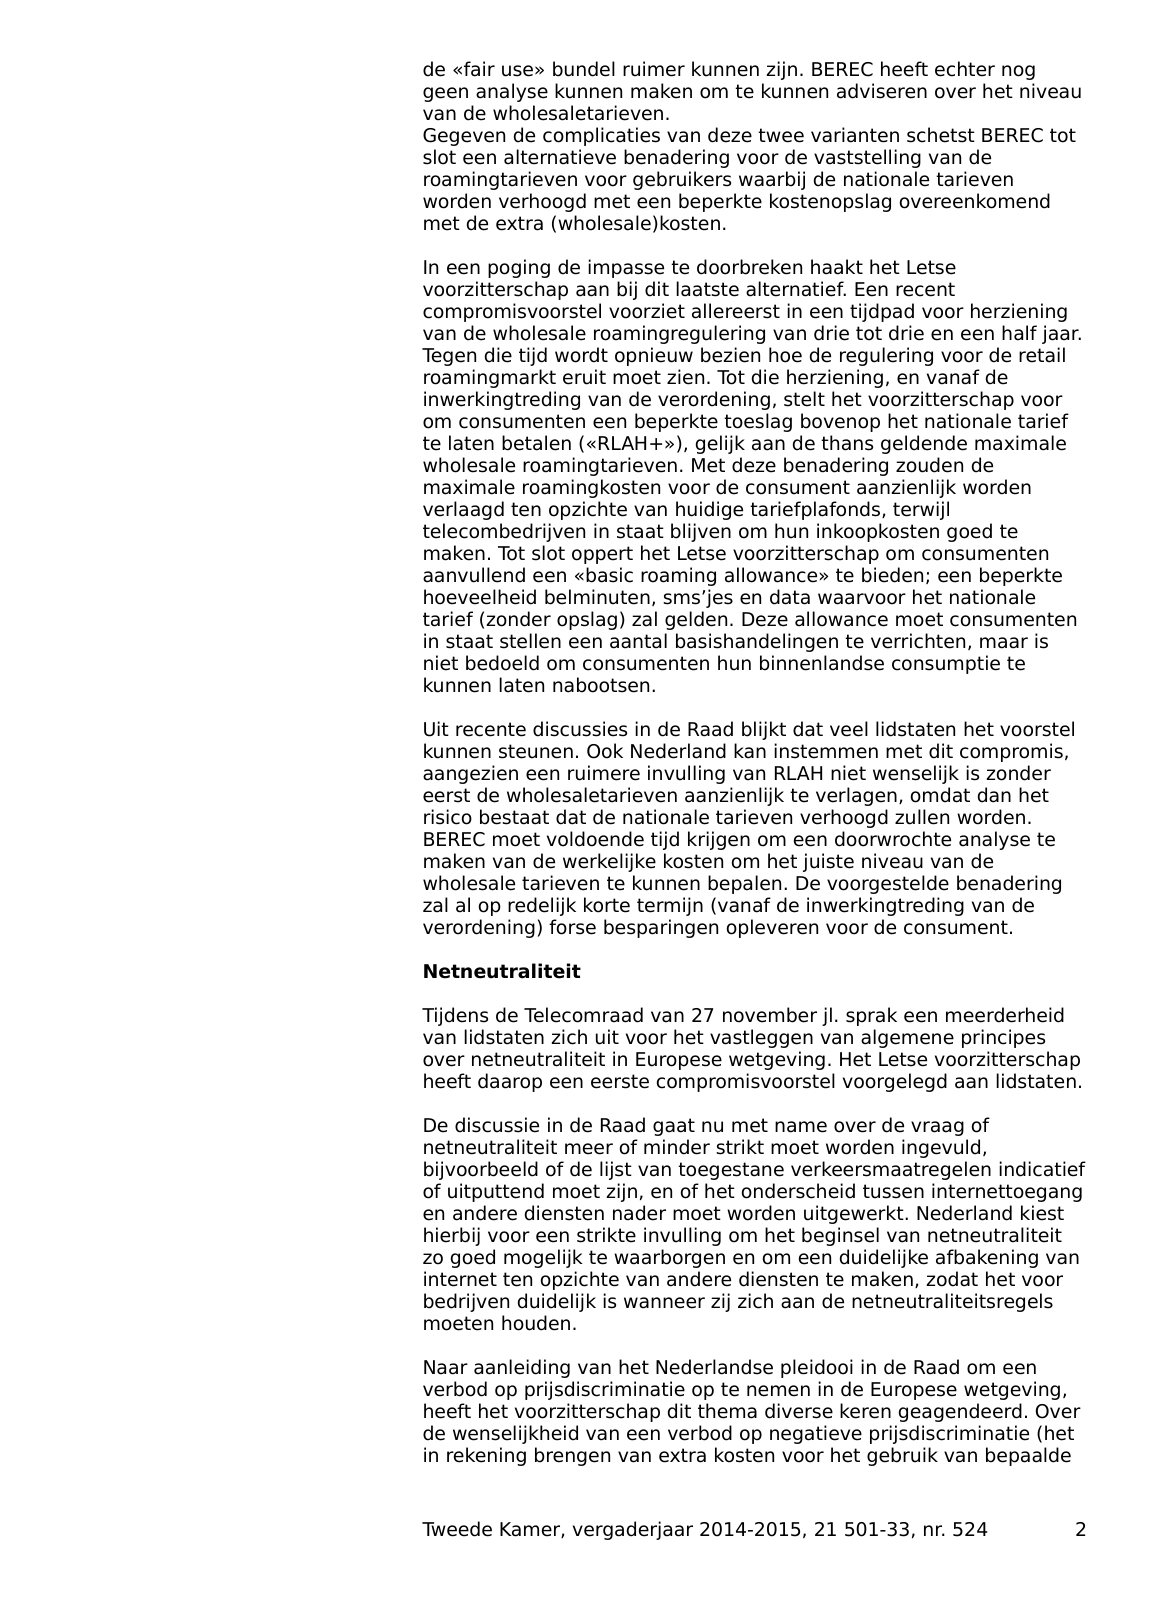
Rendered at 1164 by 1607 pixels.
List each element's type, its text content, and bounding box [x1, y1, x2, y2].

text In een poging de impasse te doorbreken haakt het Letse voorzitterschap aan bij dit laatste alternatief. Een recent compromisvoorstel voorziet allereerst in een tijdpad voor herziening van de wholesale roamingregulering van drie tot drie en een half jaar. Tegen die tijd wordt opnieuw bezien hoe de regulering voor de retail roamingmarkt eruit moet zien. Tot die herziening, en vanaf de inwerkingtreding van de verordening, stelt het voorzitterschap voor om consumenten een beperkte toeslag bovenop het nationale tarief te laten betalen («RLAH+»), gelijk aan de thans geldende maximale wholesale roamingtarieven. Met deze benadering zouden de maximale roamingkosten voor de consument aanzienlijk worden verlaagd ten opzichte van huidige tariefplafonds, terwijl telecombedrijven in staat blijven om hun inkoopkosten goed te maken. Tot slot oppert het Letse voorzitterschap om consumenten aanvullend een «basic roaming allowance» te bieden; een beperkte hoeveelheid belminuten, sms’jes en data waarvoor het nationale tarief (zonder opslag) zal gelden. Deze allowance moet consumenten in staat stellen een aantal basishandelingen te verrichten, maar is niet bedoeld om consumenten hun binnenlandse consumptie te kunnen laten nabootsen. [422, 257, 1087, 697]
text Tijdens de Telecomraad van 27 november jl. sprak een meerderheid van lidstaten zich uit voor het vastleggen van algemene principes over netneutraliteit in Europese wetgeving. Het Letse voorzitterschap heeft daarop een eerste compromisvoorstel voorgelegd aan lidstaten. [422, 1005, 1087, 1093]
text Gegeven de complicaties van deze twee varianten schetst BEREC tot slot een alternatieve benadering voor de vaststelling van de roamingtarieven voor gebruikers waarbij de nationale tarieven worden verhoogd met een beperkte kostenopslag overeenkomend met de extra (wholesale)kosten. [422, 125, 1087, 235]
text Uit recente discussies in de Raad blijkt dat veel lidstaten het voorstel kunnen steunen. Ook Nederland kan instemmen met dit compromis, aangezien een ruimere invulling van RLAH niet wenselijk is zonder eerst de wholesaletarieven aanzienlijk te verlagen, omdat dan het risico bestaat dat de nationale tarieven verhoogd zullen worden. BEREC moet voldoende tijd krijgen om een doorwrochte analyse te maken van de werkelijke kosten om het juiste niveau van de wholesale tarieven te kunnen bepalen. De voorgestelde benadering zal al op redelijk korte termijn (vanaf de inwerkingtreding van de verordening) forse besparingen opleveren voor de consument. [422, 719, 1087, 939]
subtitle Netneutraliteit [422, 961, 1087, 983]
text de «fair use» bundel ruimer kunnen zijn. BEREC heeft echter nog geen analyse kunnen maken om te kunnen adviseren over het niveau van de wholesaletarieven. [422, 59, 1087, 125]
text De discussie in de Raad gaat nu met name over de vraag of netneutraliteit meer of minder strikt moet worden ingevuld, bijvoorbeeld of de lijst van toegestane verkeersmaatregelen indicatief of uitputtend moet zijn, en of het onderscheid tussen internettoegang en andere diensten nader moet worden uitgewerkt. Nederland kiest hierbij voor een strikte invulling om het beginsel van netneutraliteit zo goed mogelijk te waarborgen en om een duidelijke afbakening van internet ten opzichte van andere diensten te maken, zodat het voor bedrijven duidelijk is wanneer zij zich aan de netneutraliteitsregels moeten houden. [422, 1115, 1087, 1335]
text Naar aanleiding van het Nederlandse pleidooi in de Raad om een verbod op prijsdiscriminatie op te nemen in de Europese wetgeving, heeft het voorzitterschap dit thema diverse keren geagendeerd. Over de wenselijkheid van een verbod op negatieve prijsdiscriminatie (het in rekening brengen van extra kosten voor het gebruik van bepaalde [422, 1357, 1087, 1467]
